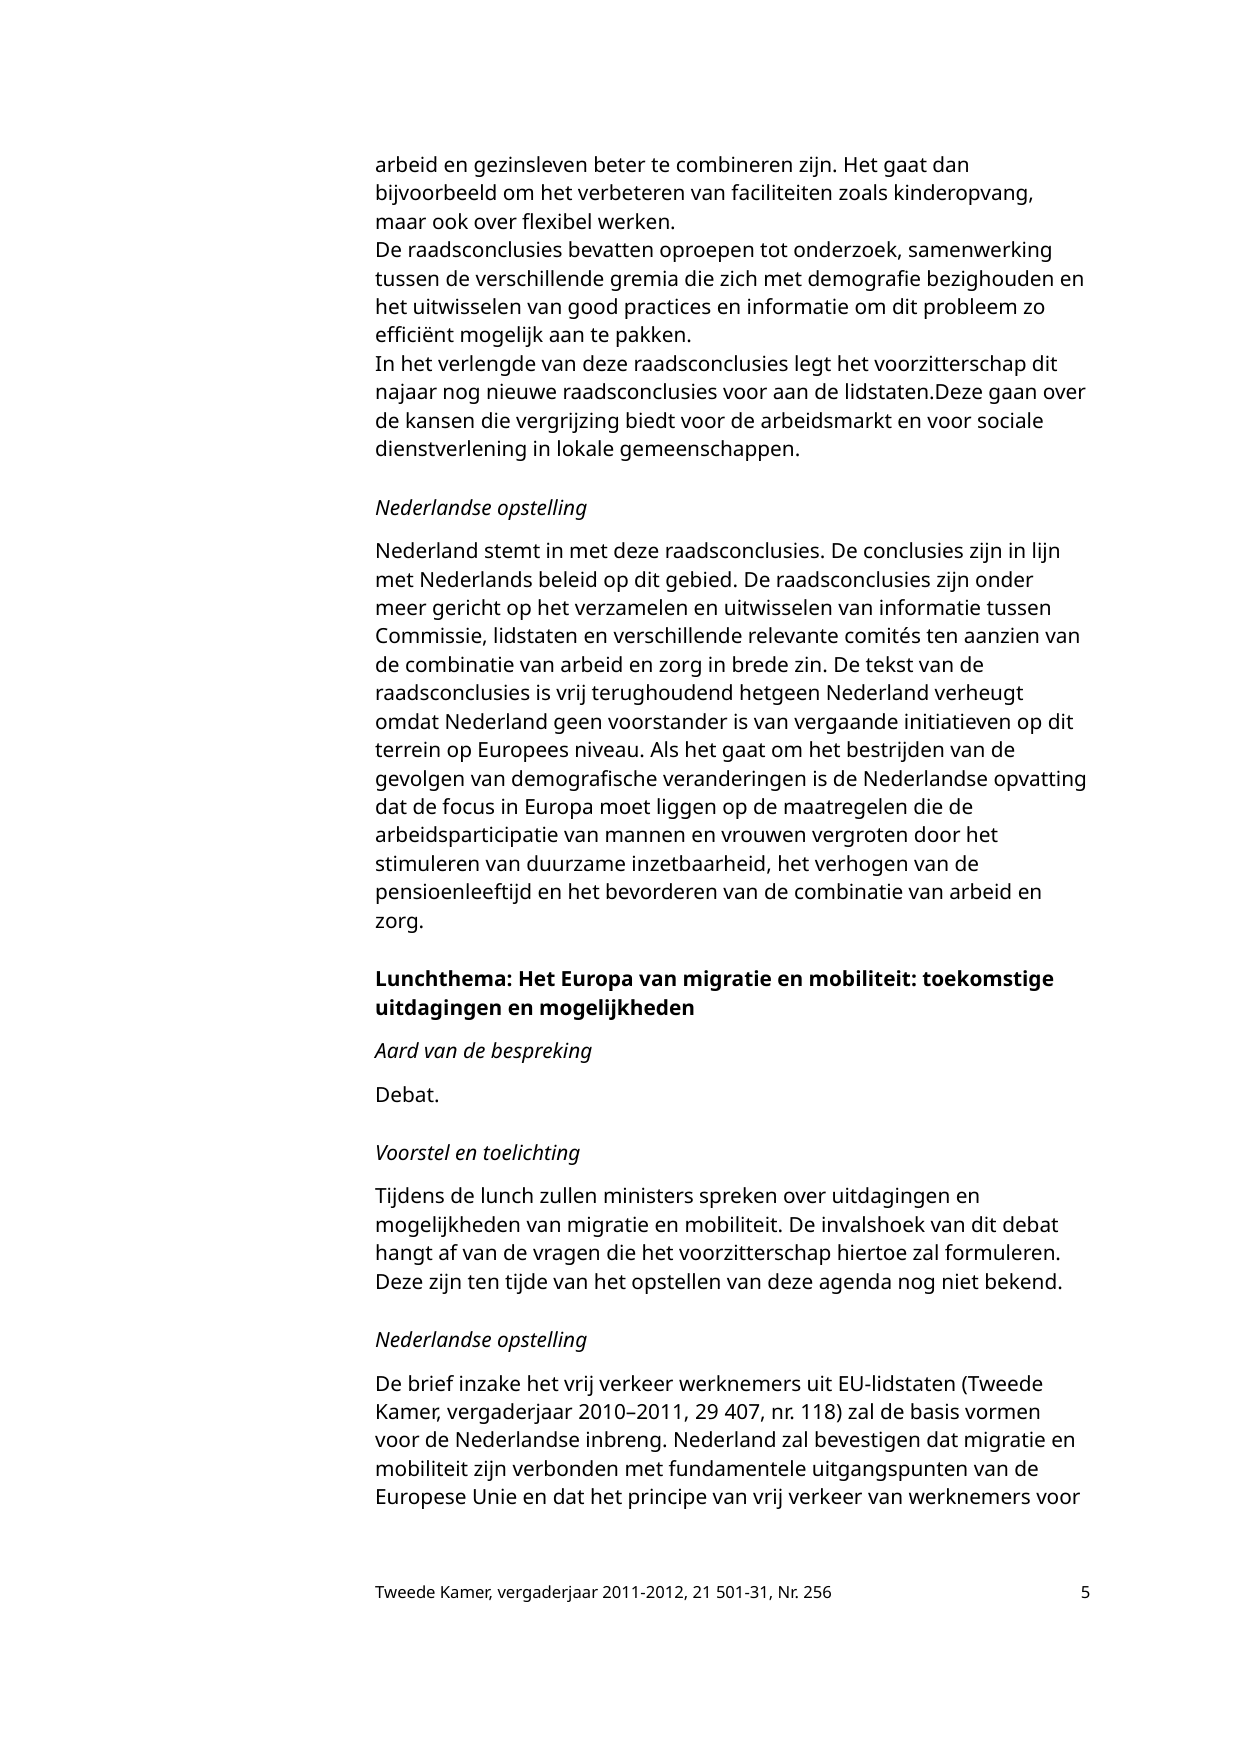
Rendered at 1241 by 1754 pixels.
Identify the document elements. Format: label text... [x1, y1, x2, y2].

text In het verlengde van deze raadsconclusies legt het voorzitterschap dit najaar nog nieuwe raadsconclusies voor aan de lidstaten.Deze gaan over de kansen die vergrijzing biedt voor de arbeidsmarkt en voor sociale dienstverlening in lokale gemeenschappen. [375, 349, 1090, 463]
text De brief inzake het vrij verkeer werknemers uit EU-lidstaten (Tweede Kamer, vergaderjaar 2010–2011, 29 407, nr. 118) zal de basis vormen voor de Nederlandse inbreng. Nederland zal bevestigen dat migratie en mobiliteit zijn verbonden met fundamentele uitgangspunten van de Europese Unie en dat het principe van vrij verkeer van werknemers voor [375, 1369, 1090, 1511]
text De raadsconclusies bevatten oproepen tot onderzoek, samenwerking tussen de verschillende gremia die zich met demografie bezighouden en het uitwisselen van good practices en informatie om dit probleem zo efficiënt mogelijk aan te pakken. [375, 235, 1090, 349]
text Nederlandse opstelling [375, 1325, 1090, 1354]
text Aard van de bespreking [375, 1036, 1090, 1065]
text Voorstel en toelichting [375, 1138, 1090, 1167]
text Nederland stemt in met deze raadsconclusies. De conclusies zijn in lijn met Nederlands beleid op dit gebied. De raadsconclusies zijn onder meer gericht op het verzamelen en uitwisselen van informatie tussen Commissie, lidstaten en verschillende relevante comités ten aanzien van de combinatie van arbeid en zorg in brede zin. De tekst van de raadsconclusies is vrij terughoudend hetgeen Nederland verheugt omdat Nederland geen voorstander is van vergaande initiatieven op dit terrein op Europees niveau. Als het gaat om het bestrijden van de gevolgen van demografische veranderingen is de Nederlandse opvatting dat de focus in Europa moet liggen op de maatregelen die de arbeidsparticipatie van mannen en vrouwen vergroten door het stimuleren van duurzame inzetbaarheid, het verhogen van de pensioenleeftijd en het bevorderen van de combinatie van arbeid en zorg. [375, 536, 1090, 934]
text arbeid en gezinsleven beter te combineren zijn. Het gaat dan bijvoorbeeld om het verbeteren van faciliteiten zoals kinderopvang, maar ook over flexibel werken. [375, 150, 1090, 235]
text Tijdens de lunch zullen ministers spreken over uitdagingen en mogelijkheden van migratie en mobiliteit. De invalshoek van dit debat hangt af van de vragen die het voorzitterschap hiertoe zal formuleren. Deze zijn ten tijde van het opstellen van deze agenda nog niet bekend. [375, 1182, 1090, 1295]
text Nederlandse opstelling [375, 493, 1090, 521]
text Debat. [375, 1080, 1090, 1108]
text Lunchthema: Het Europa van migratie en mobiliteit: toekomstige uitdagingen en mogelijkheden [375, 964, 1090, 1021]
